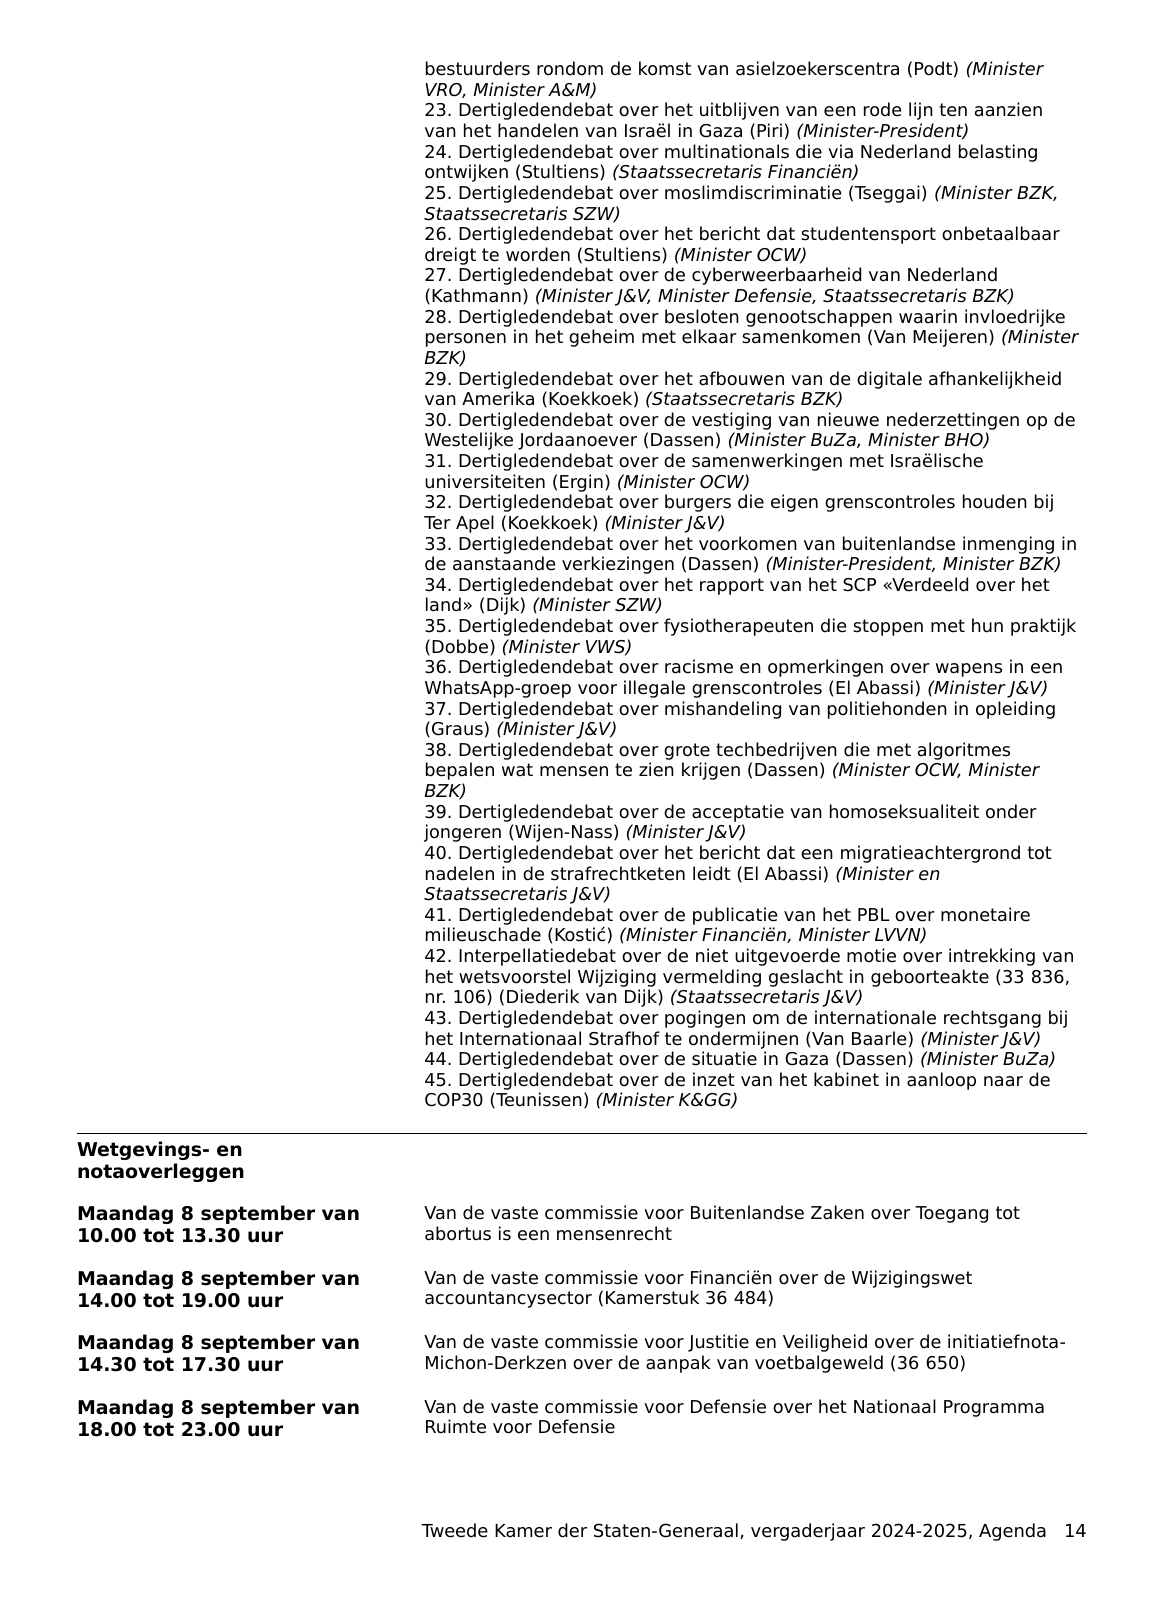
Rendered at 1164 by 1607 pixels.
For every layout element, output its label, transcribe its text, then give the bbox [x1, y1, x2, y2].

table_header [401, 1134, 418, 1182]
table_cell [401, 946, 418, 1008]
table_cell 36. Dertigledendebat over racisme en opmerkingen over wapens in een WhatsApp-groep voor illegale grenscontroles (El Abassi) (Minister J&V) [418, 657, 1087, 698]
table_cell 42. Interpellatiedebat over de niet uitgevoerde motie over intrekking van het wetsvoorstel Wijziging vermelding geslacht in geboorteakte (33 836, nr. 106) (Diederik van Dijk) (Staatssecretaris J&V) [418, 946, 1087, 1008]
table_cell [77, 410, 401, 451]
table_cell [401, 616, 418, 657]
table_cell [401, 905, 418, 946]
table_cell [401, 451, 418, 492]
table_cell [401, 183, 418, 224]
table_cell [401, 1183, 418, 1203]
table_cell [77, 534, 401, 575]
table_cell 44. Dertigledendebat over de situatie in Gaza (Dassen) (Minister BuZa) [418, 1049, 1087, 1070]
table_header Wetgevings- en notaoverleggen [77, 1134, 401, 1182]
table_cell Maandag 8 september van 10.00 tot 13.30 uur [77, 1203, 401, 1247]
table_cell [401, 1332, 418, 1376]
table_cell [401, 100, 418, 142]
table_cell 23. Dertigledendebat over het uitblijven van een rode lijn ten aanzien van het handelen van Israël in Gaza (Piri) (Minister-President) [418, 100, 1087, 142]
table_cell [401, 1203, 418, 1247]
table_cell [77, 946, 401, 1008]
table_cell [77, 699, 401, 740]
table_cell [77, 451, 401, 492]
table_cell [77, 1008, 401, 1049]
table_cell [418, 1376, 1087, 1397]
table_cell [401, 307, 418, 368]
table_cell [77, 1183, 401, 1203]
table_cell 25. Dertigledendebat over moslimdiscriminatie (Tseggai) (Minister BZK, Staatssecretaris SZW) [418, 183, 1087, 224]
table_cell [77, 183, 401, 224]
table_cell [77, 802, 401, 843]
table_cell [77, 1070, 401, 1111]
table_cell 33. Dertigledendebat over het voorkomen van buitenlandse inmenging in de aanstaande verkiezingen (Dassen) (Minister-President, Minister BZK) [418, 534, 1087, 575]
table_header [418, 1134, 1087, 1182]
table_cell 40. Dertigledendebat over het bericht dat een migratieachtergrond tot nadelen in de strafrechtketen leidt (El Abassi) (Minister en Staatssecretaris J&V) [418, 843, 1087, 905]
table_cell [77, 100, 401, 142]
table_cell 37. Dertigledendebat over mishandeling van politiehonden in opleiding (Graus) (Minister J&V) [418, 699, 1087, 740]
table_cell [77, 1441, 401, 1461]
table_cell 39. Dertigledendebat over de acceptatie van homoseksualiteit onder jongeren (Wijen-Nass) (Minister J&V) [418, 802, 1087, 843]
table_cell [77, 575, 401, 616]
table_cell [401, 59, 418, 100]
table_cell [401, 802, 418, 843]
table_cell [401, 1070, 418, 1111]
table_cell [401, 1247, 418, 1268]
table_cell 29. Dertigledendebat over het afbouwen van de digitale afhankelijkheid van Amerika (Koekkoek) (Staatssecretaris BZK) [418, 369, 1087, 410]
table_cell [77, 740, 401, 802]
table_cell [401, 699, 418, 740]
table_cell 28. Dertigledendebat over besloten genootschappen waarin invloedrijke personen in het geheim met elkaar samenkomen (Van Meijeren) (Minister BZK) [418, 307, 1087, 368]
table_cell [77, 59, 401, 100]
table_cell [77, 616, 401, 657]
table_cell Van de vaste commissie voor Financiën over de Wijzigingswet accountancysector (Kamerstuk 36 484) [418, 1268, 1087, 1312]
table_cell [418, 1183, 1087, 1203]
table_cell 30. Dertigledendebat over de vestiging van nieuwe nederzettingen op de Westelijke Jordaanoever (Dassen) (Minister BuZa, Minister BHO) [418, 410, 1087, 451]
table_cell [77, 224, 401, 265]
table_cell [401, 534, 418, 575]
table_cell Maandag 8 september van 14.00 tot 19.00 uur [77, 1268, 401, 1312]
table_cell [401, 740, 418, 802]
table_cell [77, 492, 401, 533]
table_cell [77, 307, 401, 368]
table_cell 27. Dertigledendebat over de cyberweerbaarheid van Nederland (Kathmann) (Minister J&V, Minister Defensie, Staatssecretaris BZK) [418, 265, 1087, 307]
table_cell 31. Dertigledendebat over de samenwerkingen met Israëlische universiteiten (Ergin) (Minister OCW) [418, 451, 1087, 492]
table_cell [77, 1376, 401, 1397]
table_cell 34. Dertigledendebat over het rapport van het SCP «Verdeeld over het land» (Dijk) (Minister SZW) [418, 575, 1087, 616]
table_cell [401, 265, 418, 307]
table_cell Maandag 8 september van 14.30 tot 17.30 uur [77, 1332, 401, 1376]
table_cell Van de vaste commissie voor Justitie en Veiligheid over de initiatiefnota-Michon-Derkzen over de aanpak van voetbalgeweld (36 650) [418, 1332, 1087, 1376]
table_cell [401, 142, 418, 183]
table_cell [401, 1268, 418, 1312]
table_cell [77, 265, 401, 307]
table_cell [77, 369, 401, 410]
table_cell [401, 410, 418, 451]
table_cell 26. Dertigledendebat over het bericht dat studentensport onbetaalbaar dreigt te worden (Stultiens) (Minister OCW) [418, 224, 1087, 265]
table_cell Maandag 8 september van 18.00 tot 23.00 uur [77, 1397, 401, 1441]
table_cell [401, 1397, 418, 1441]
table_cell Van de vaste commissie voor Buitenlandse Zaken over Toegang tot abortus is een mensenrecht [418, 1203, 1087, 1247]
table_cell [77, 843, 401, 905]
table_cell [418, 1441, 1087, 1461]
table_cell Van de vaste commissie voor Defensie over het Nationaal Programma Ruimte voor Defensie [418, 1397, 1087, 1441]
table_cell [401, 224, 418, 265]
table_cell 41. Dertigledendebat over de publicatie van het PBL over monetaire milieuschade (Kostić) (Minister Financiën, Minister LVVN) [418, 905, 1087, 946]
table_cell [401, 1376, 418, 1397]
table_cell 43. Dertigledendebat over pogingen om de internationale rechtsgang bij het Internationaal Strafhof te ondermijnen (Van Baarle) (Minister J&V) [418, 1008, 1087, 1049]
table_cell [401, 369, 418, 410]
table_cell [77, 142, 401, 183]
table_cell [77, 905, 401, 946]
table_cell 45. Dertigledendebat over de inzet van het kabinet in aanloop naar de COP30 (Teunissen) (Minister K&GG) [418, 1070, 1087, 1111]
table_cell [77, 1049, 401, 1070]
table_cell 32. Dertigledendebat over burgers die eigen grenscontroles houden bij Ter Apel (Koekkoek) (Minister J&V) [418, 492, 1087, 533]
table_cell [77, 657, 401, 698]
table_cell [401, 492, 418, 533]
table_cell [401, 1049, 418, 1070]
table_cell [401, 657, 418, 698]
table_cell [401, 843, 418, 905]
table_cell [418, 1247, 1087, 1268]
table_cell 35. Dertigledendebat over fysiotherapeuten die stoppen met hun praktijk (Dobbe) (Minister VWS) [418, 616, 1087, 657]
table_cell [77, 1247, 401, 1268]
table_cell [401, 1008, 418, 1049]
table_cell [401, 575, 418, 616]
table_cell [77, 1312, 401, 1332]
table_cell bestuurders rondom de komst van asielzoekerscentra (Podt) (Minister VRO, Minister A&M) [418, 59, 1087, 100]
table_cell 38. Dertigledendebat over grote techbedrijven die met algoritmes bepalen wat mensen te zien krijgen (Dassen) (Minister OCW, Minister BZK) [418, 740, 1087, 802]
table_cell [401, 1441, 418, 1461]
table_cell [418, 1312, 1087, 1332]
table_cell [401, 1312, 418, 1332]
table_cell 24. Dertigledendebat over multinationals die via Nederland belasting ontwijken (Stultiens) (Staatssecretaris Financiën) [418, 142, 1087, 183]
